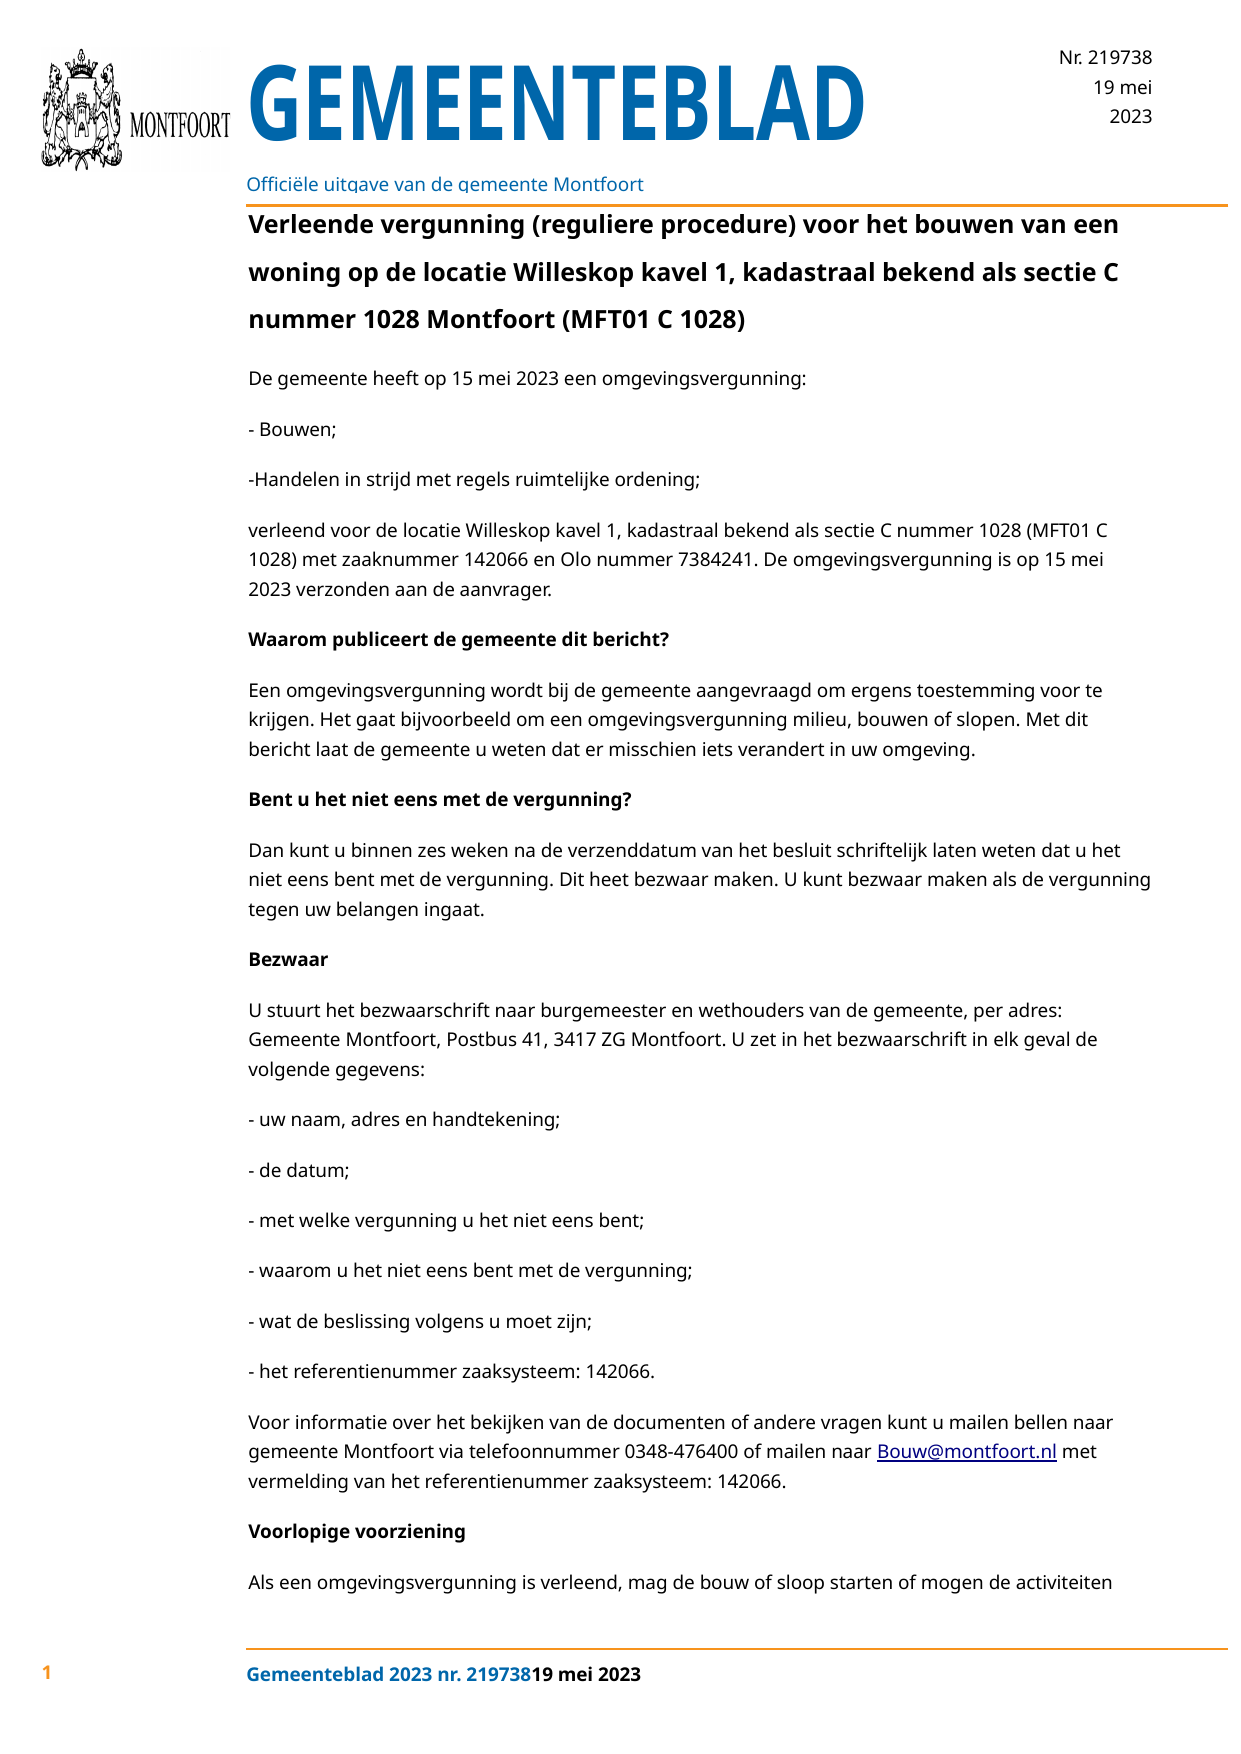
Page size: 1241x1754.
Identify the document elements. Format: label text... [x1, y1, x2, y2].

picture [41, 47, 231, 172]
text U stuurt het bezwaarschrift naar burgemeester en wethouders van de gemeente, per adres: Gemeente Montfoort, Postbus 41, 3417 ZG Montfoort. U zet in het bezwaarschrift in elk geval de volgende gegevens: [248, 997, 1152, 1082]
text Voorlopige voorziening [248, 1518, 1152, 1544]
text Voor informatie over het bekijken van de documenten of andere vragen kunt u mailen bellen naar gemeente Montfoort via telefoonnummer 0348-476400 of mailen naar Bouw@montfoort.nl met vermelding van het referentienummer zaaksysteem: 142066. [248, 1409, 1152, 1494]
text - wat de beslissing volgens u moet zijn; [248, 1308, 1152, 1334]
text verleend voor de locatie Willeskop kavel 1, kadastraal bekend als sectie C nummer 1028 (MFT01 C 1028) met zaaknummer 142066 en Olo nummer 7384241. De omgevingsvergunning is op 15 mei 2023 verzonden aan de aanvrager. [248, 517, 1152, 602]
text Waarom publiceert de gemeente dit bericht? [248, 626, 1152, 652]
text -Handelen in strijd met regels ruimtelijke ordening; [248, 466, 1152, 492]
text - met welke vergunning u het niet eens bent; [248, 1207, 1152, 1233]
text De gemeente heeft op 15 mei 2023 een omgevingsvergunning: [248, 366, 1152, 391]
text - het referentienummer zaaksysteem: 142066. [248, 1358, 1152, 1384]
text Verleende vergunning (reguliere procedure) voor het bouwen van een woning op de locatie Willeskop kavel 1, kadastraal bekend als sectie C nummer 1028 Montfoort (MFT01 C 1028) [248, 207, 1152, 336]
text Bent u het niet eens met de vergunning? [248, 786, 1152, 812]
text Bezwaar [248, 946, 1152, 972]
text - waarom u het niet eens bent met de vergunning; [248, 1258, 1152, 1283]
text Een omgevingsvergunning wordt bij de gemeente aangevraagd om ergens toestemming voor te krijgen. Het gaat bijvoorbeeld om een omgevingsvergunning milieu, bouwen of slopen. Met dit bericht laat de gemeente u weten dat er misschien iets verandert in uw omgeving. [248, 677, 1152, 762]
text Als een omgevingsvergunning is verleend, mag de bouw of sloop starten of mogen de activiteiten [248, 1569, 1152, 1594]
text - Bouwen; [248, 416, 1152, 442]
text - uw naam, adres en handtekening; [248, 1106, 1152, 1132]
text Dan kunt u binnen zes weken na de verzenddatum van het besluit schriftelijk laten weten dat u het niet eens bent met de vergunning. Dit heet bezwaar maken. U kunt bezwaar maken als de vergunning tegen uw belangen ingaat. [248, 837, 1152, 922]
text - de datum; [248, 1157, 1152, 1182]
